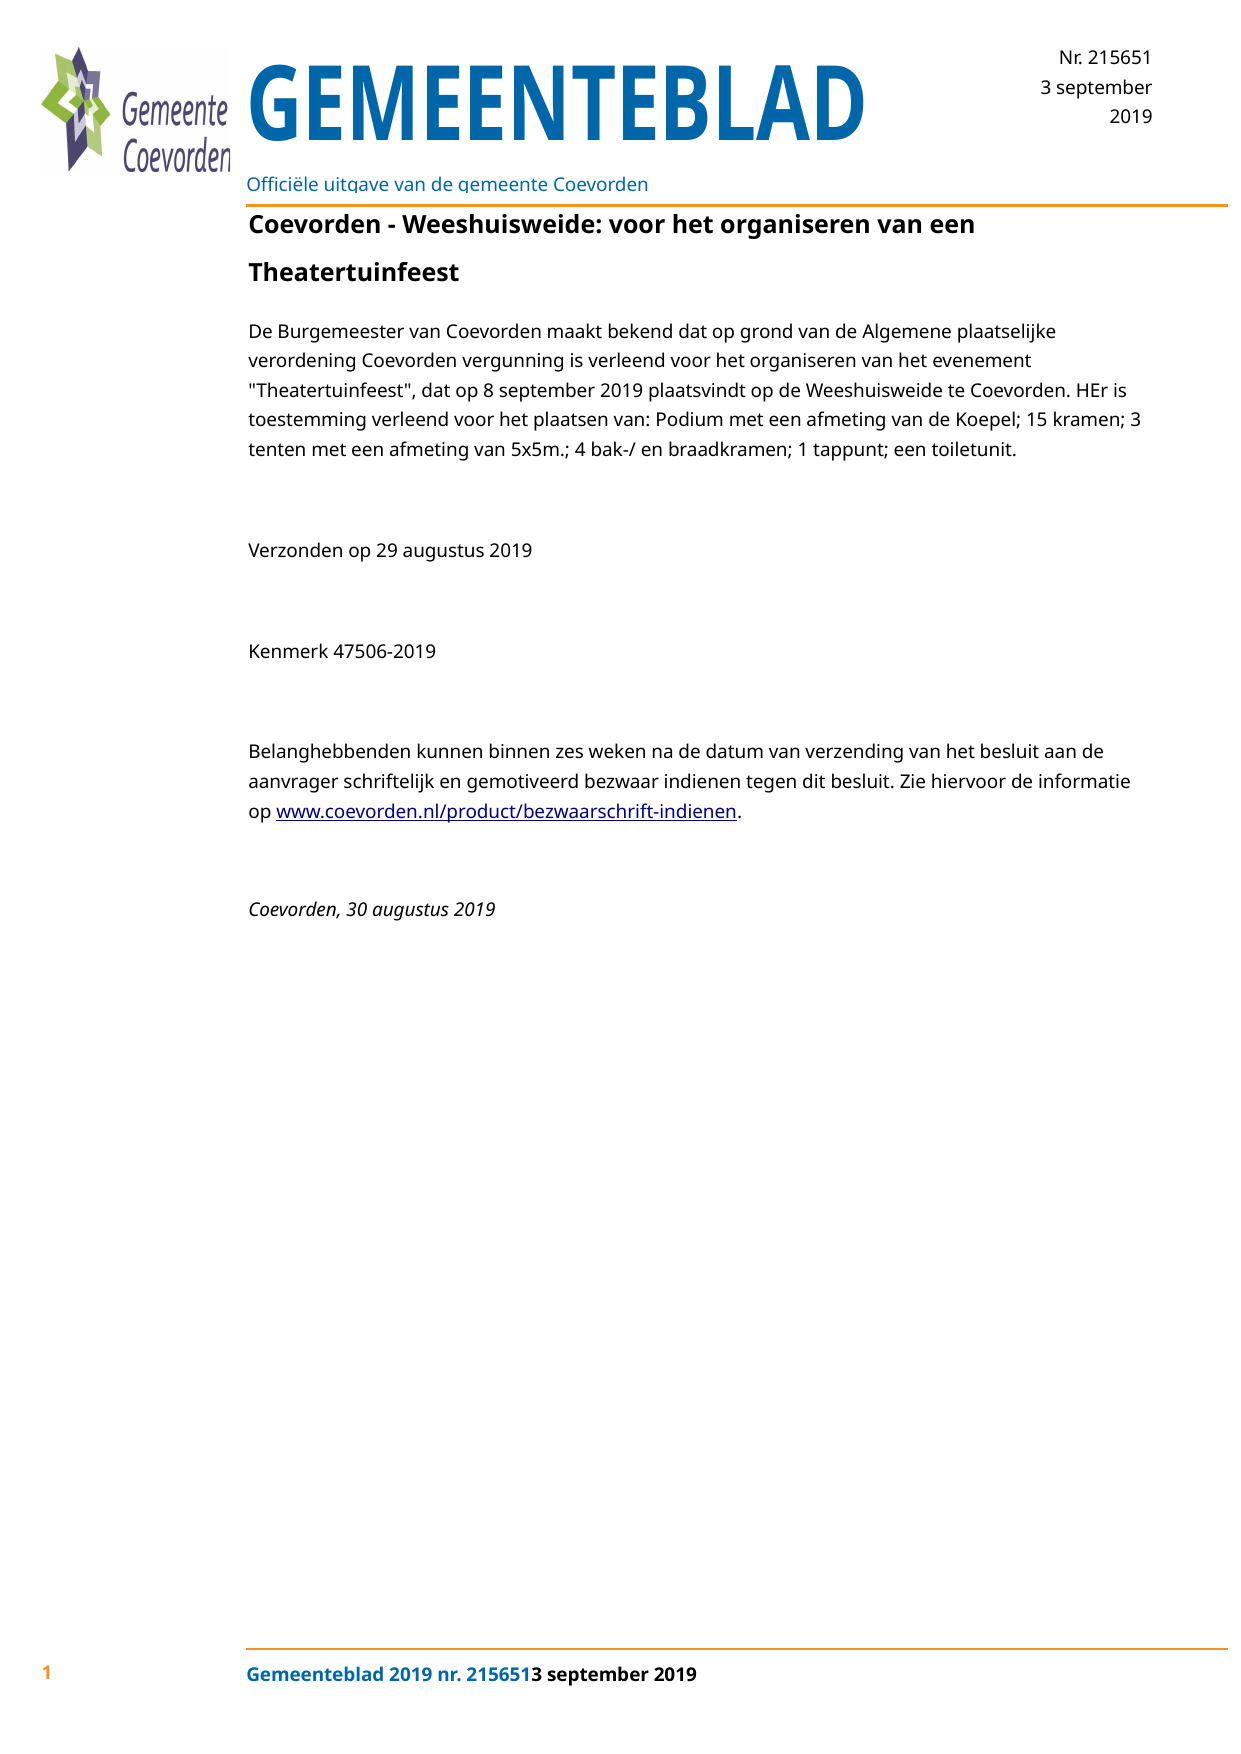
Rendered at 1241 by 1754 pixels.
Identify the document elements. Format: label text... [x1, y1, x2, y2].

text Coevorden, 30 augustus 2019 [248, 896, 1152, 922]
text Coevorden - Weeshuisweide: voor het organiseren van een Theatertuinfeest [248, 207, 1152, 288]
picture [41, 47, 231, 172]
text Kenmerk 47506-2019 [248, 638, 1152, 664]
text Belanghebbenden kunnen binnen zes weken na de datum van verzending van het besluit aan de aanvrager schriftelijk en gemotiveerd bezwaar indienen tegen dit besluit. Zie hiervoor de informatie op www.coevorden.nl/product/bezwaarschrift-indienen. [248, 739, 1152, 824]
text Verzonden op 29 augustus 2019 [248, 537, 1152, 563]
text De Burgemeester van Coevorden maakt bekend dat op grond van de Algemene plaatselijke verordening Coevorden vergunning is verleend voor het organiseren van het evenement "Theatertuinfeest", dat op 8 september 2019 plaatsvindt op de Weeshuisweide te Coevorden. HEr is toestemming verleend voor het plaatsen van: Podium met een afmeting van de Koepel; 15 kramen; 3 tenten met een afmeting van 5x5m.; 4 bak-/ en braadkramen; 1 tappunt; een toiletunit. [248, 318, 1152, 462]
